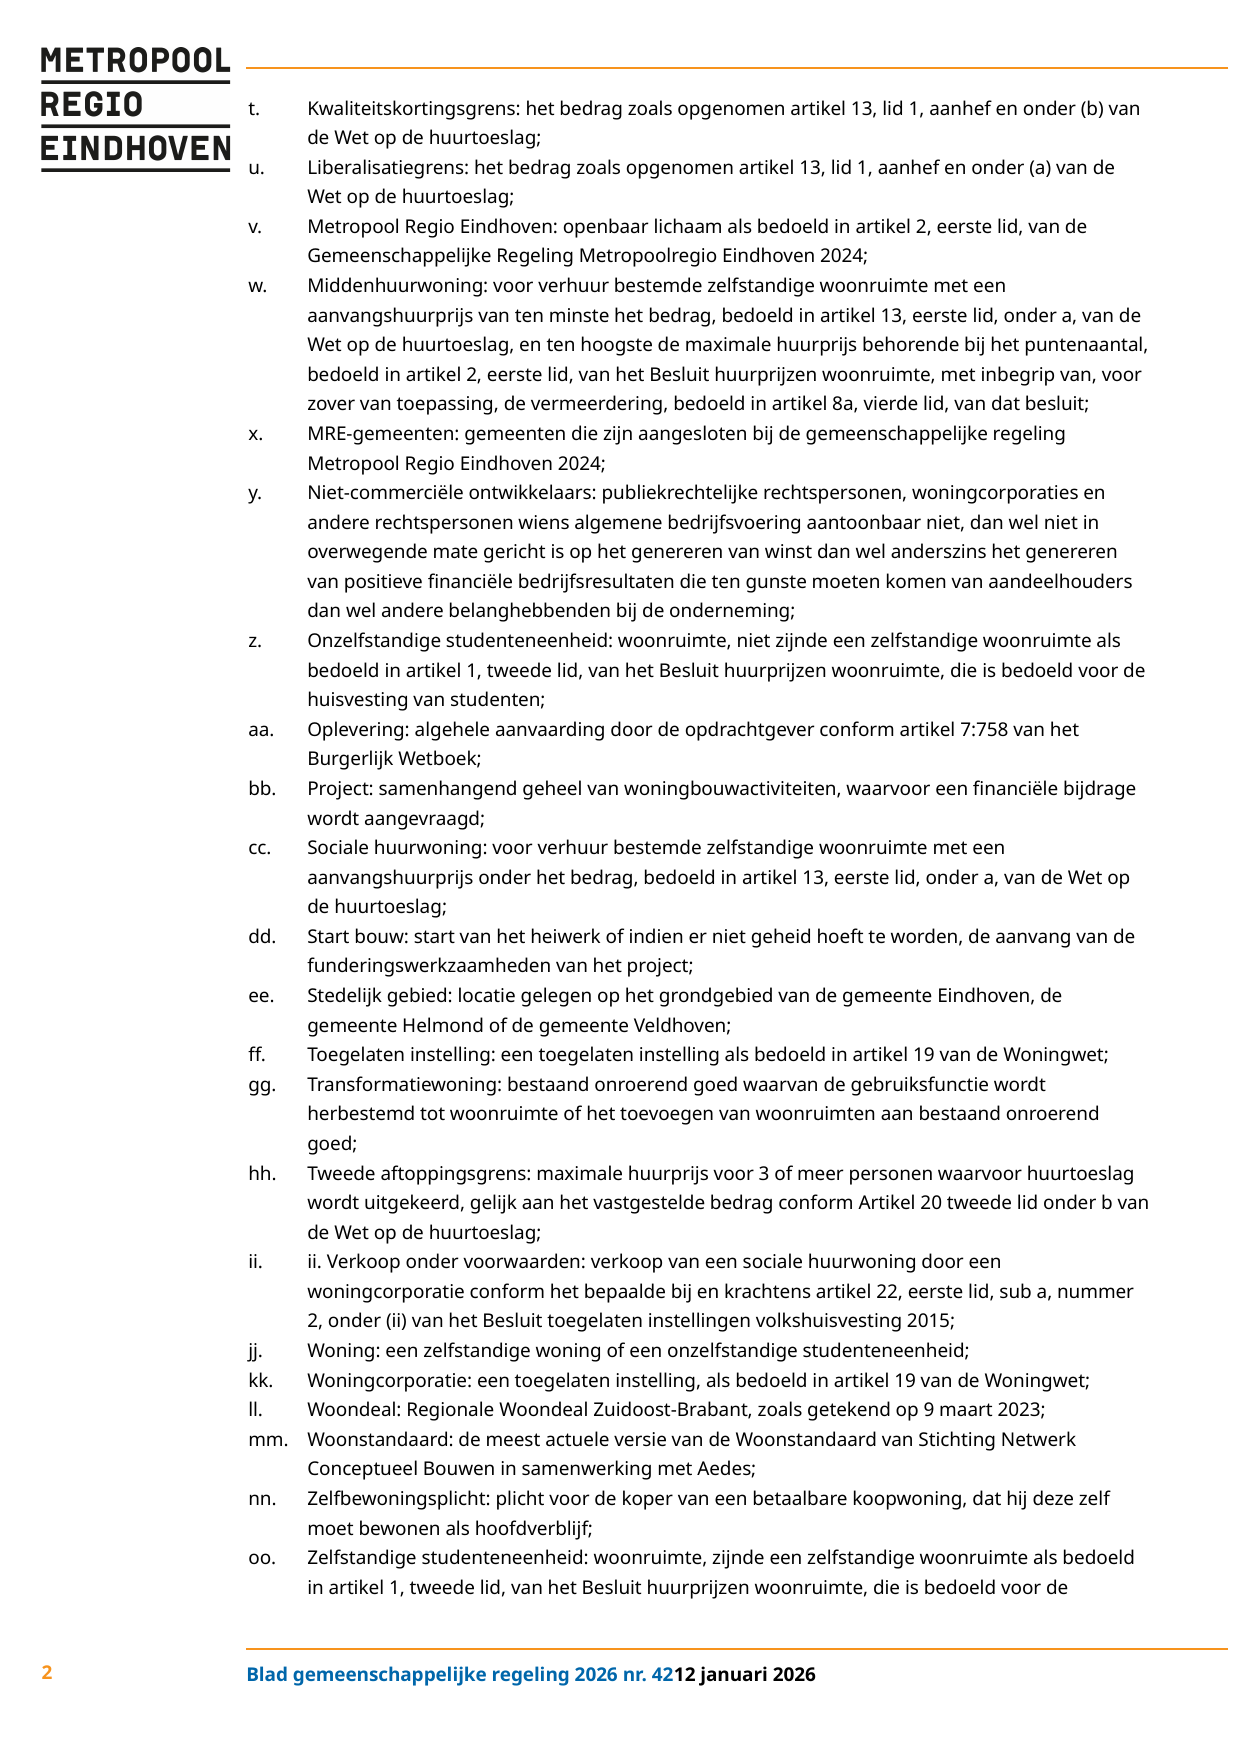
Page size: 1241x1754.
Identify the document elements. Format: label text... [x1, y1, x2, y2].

list Woningcorporatie: een toegelaten instelling, als bedoeld in artikel 19 van de Woningwet; [248, 1367, 1152, 1393]
list Kwaliteitskortingsgrens: het bedrag zoals opgenomen artikel 13, lid 1, aanhef en onder (b) van de Wet op de huurtoeslag; [248, 95, 1152, 150]
list ii. Verkoop onder voorwaarden: verkoop van een sociale huurwoning door een woningcorporatie conform het bepaalde bij en krachtens artikel 22, eerste lid, sub a, nummer 2, onder (ii) van het Besluit toegelaten instellingen volkshuisvesting 2015; [248, 1248, 1152, 1333]
list Onzelfstandige studenteneenheid: woonruimte, niet zijnde een zelfstandige woonruimte als bedoeld in artikel 1, tweede lid, van het Besluit huurprijzen woonruimte, die is bedoeld voor de huisvesting van studenten; [248, 627, 1152, 712]
list Metropool Regio Eindhoven: openbaar lichaam als bedoeld in artikel 2, eerste lid, van de Gemeenschappelijke Regeling Metropoolregio Eindhoven 2024; [248, 213, 1152, 268]
list MRE-gemeenten: gemeenten die zijn aangesloten bij de gemeenschappelijke regeling Metropool Regio Eindhoven 2024; [248, 420, 1152, 476]
list Zelfbewoningsplicht: plicht voor de koper van een betaalbare koopwoning, dat hij deze zelf moet bewonen als hoofdverblijf; [248, 1485, 1152, 1541]
list Tweede aftoppingsgrens: maximale huurprijs voor 3 of meer personen waarvoor huurtoeslag wordt uitgekeerd, gelijk aan het vastgestelde bedrag conform Artikel 20 tweede lid onder b van de Wet op de huurtoeslag; [248, 1160, 1152, 1245]
list Liberalisatiegrens: het bedrag zoals opgenomen artikel 13, lid 1, aanhef en onder (a) van de Wet op de huurtoeslag; [248, 154, 1152, 209]
list Woning: een zelfstandige woning of een onzelfstandige studenteneenheid; [248, 1337, 1152, 1363]
list Middenhuurwoning: voor verhuur bestemde zelfstandige woonruimte met een aanvangshuurprijs van ten minste het bedrag, bedoeld in artikel 13, eerste lid, onder a, van de Wet op de huurtoeslag, en ten hoogste de maximale huurprijs behorende bij het puntenaantal, bedoeld in artikel 2, eerste lid, van het Besluit huurprijzen woonruimte, met inbegrip van, voor zover van toepassing, de vermeerdering, bedoeld in artikel 8a, vierde lid, van dat besluit; [248, 272, 1152, 416]
list Woondeal: Regionale Woondeal Zuidoost-Brabant, zoals getekend op 9 maart 2023; [248, 1396, 1152, 1422]
list Start bouw: start van het heiwerk of indien er niet geheid hoeft te worden, de aanvang van de funderingswerkzaamheden van het project; [248, 923, 1152, 978]
list Toegelaten instelling: een toegelaten instelling als bedoeld in artikel 19 van de Woningwet; [248, 1041, 1152, 1067]
list Oplevering: algehele aanvaarding door de opdrachtgever conform artikel 7:758 van het Burgerlijk Wetboek; [248, 716, 1152, 771]
list Zelfstandige studenteneenheid: woonruimte, zijnde een zelfstandige woonruimte als bedoeld in artikel 1, tweede lid, van het Besluit huurprijzen woonruimte, die is bedoeld voor de [248, 1544, 1152, 1600]
list Sociale huurwoning: voor verhuur bestemde zelfstandige woonruimte met een aanvangshuurprijs onder het bedrag, bedoeld in artikel 13, eerste lid, onder a, van de Wet op de huurtoeslag; [248, 834, 1152, 919]
list Niet-commerciële ontwikkelaars: publiekrechtelijke rechtspersonen, woningcorporaties en andere rechtspersonen wiens algemene bedrijfsvoering aantoonbaar niet, dan wel niet in overwegende mate gericht is op het genereren van winst dan wel anderszins het genereren van positieve financiële bedrijfsresultaten die ten gunste moeten komen van aandeelhouders dan wel andere belanghebbenden bij de onderneming; [248, 479, 1152, 623]
list Project: samenhangend geheel van woningbouwactiviteiten, waarvoor een financiële bijdrage wordt aangevraagd; [248, 775, 1152, 831]
list Woonstandaard: de meest actuele versie van de Woonstandaard van Stichting Netwerk Conceptueel Bouwen in samenwerking met Aedes; [248, 1426, 1152, 1481]
picture [41, 47, 231, 172]
list Transformatiewoning: bestaand onroerend goed waarvan de gebruiksfunctie wordt herbestemd tot woonruimte of het toevoegen van woonruimten aan bestaand onroerend goed; [248, 1071, 1152, 1156]
list Stedelijk gebied: locatie gelegen op het grondgebied van de gemeente Eindhoven, de gemeente Helmond of de gemeente Veldhoven; [248, 982, 1152, 1038]
